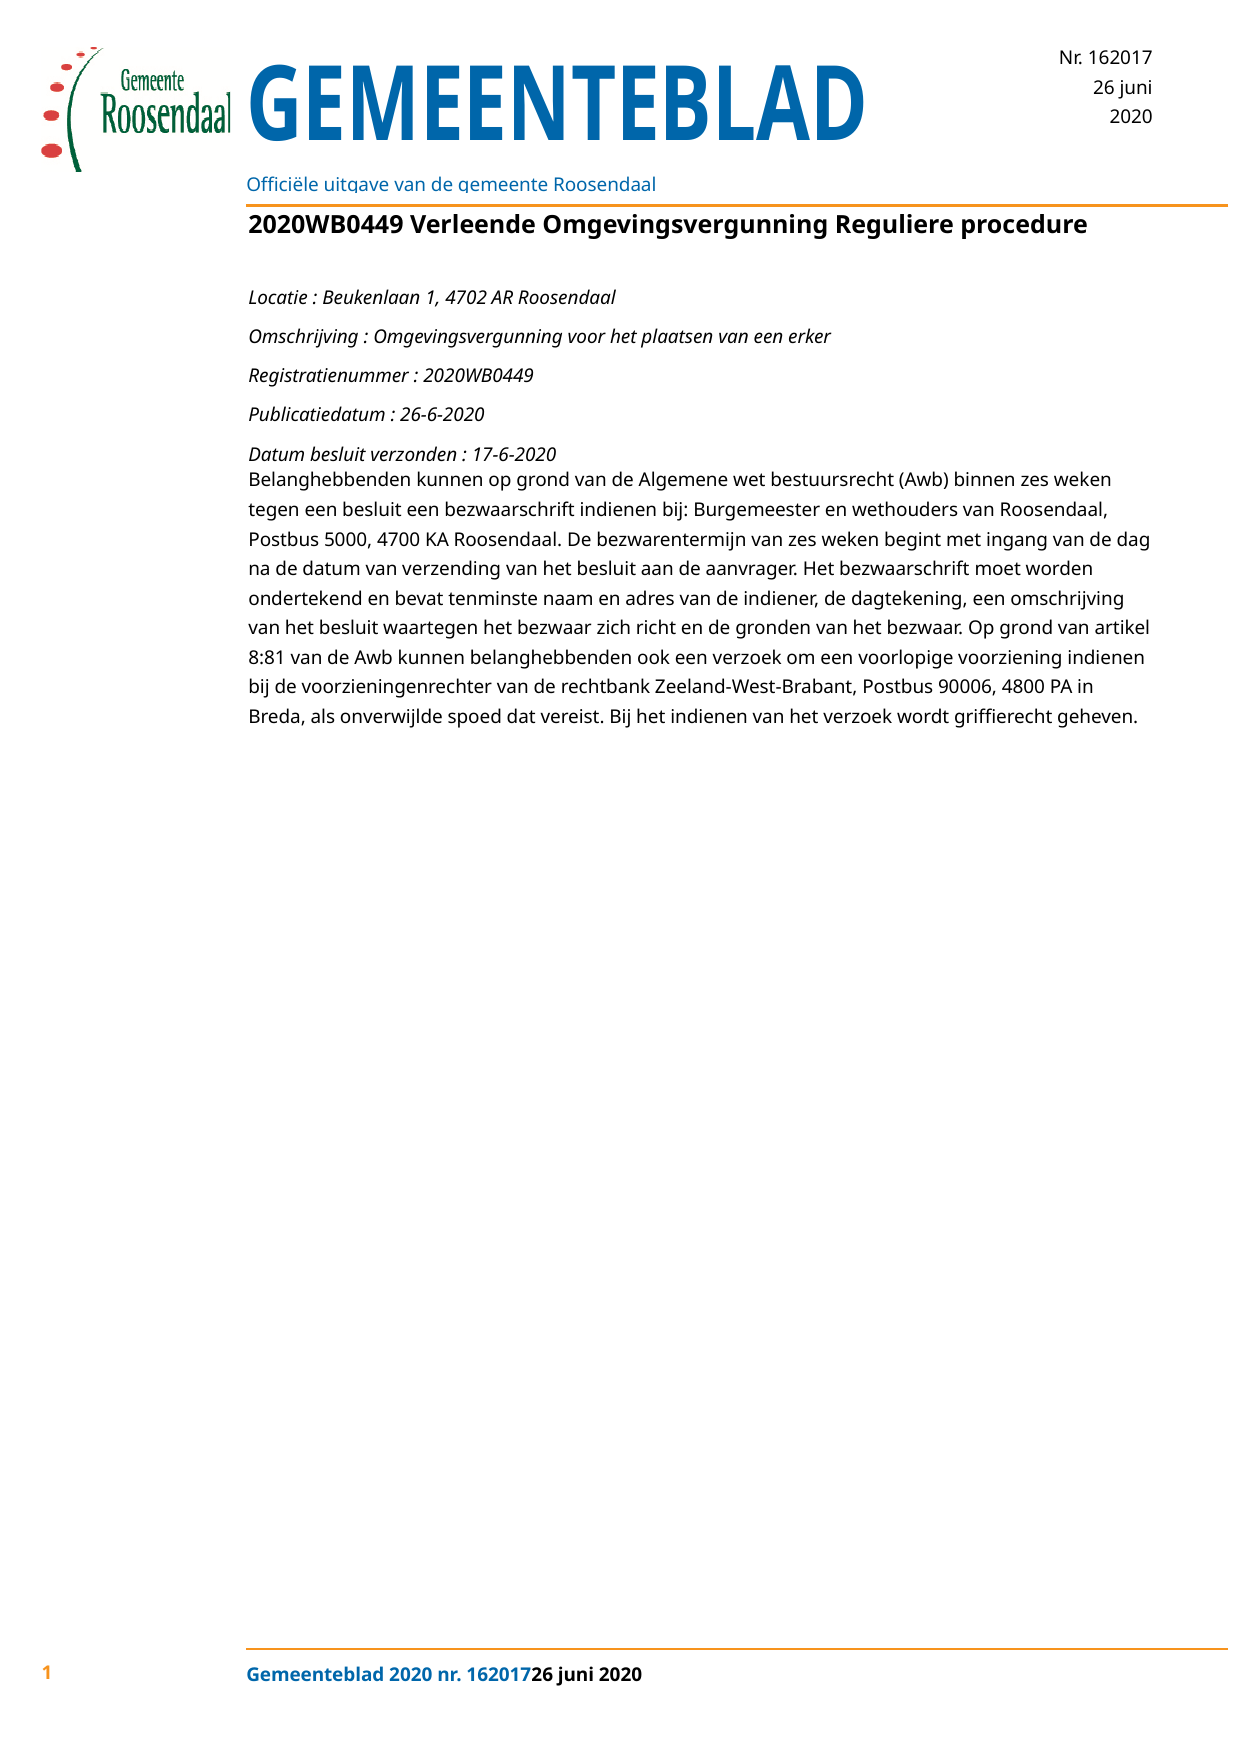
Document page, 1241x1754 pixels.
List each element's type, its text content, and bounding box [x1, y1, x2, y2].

text Omschrijving : Omgevingsvergunning voor het plaatsen van een erker [248, 323, 1152, 349]
text Belanghebbenden kunnen op grond van de Algemene wet bestuursrecht (Awb) binnen zes weken tegen een besluit een bezwaarschrift indienen bij: Burgemeester en wethouders van Roosendaal, Postbus 5000, 4700 KA Roosendaal. De bezwarentermijn van zes weken begint met ingang van de dag na de datum van verzending van het besluit aan de aanvrager. Het bezwaarschrift moet worden ondertekend en bevat tenminste naam en adres van de indiener, de dagtekening, een omschrijving van het besluit waartegen het bezwaar zich richt en de gronden van het bezwaar. Op grond van artikel 8:81 van de Awb kunnen belanghebbenden ook een verzoek om een voorlopige voorziening indienen bij de voorzieningenrechter van de rechtbank Zeeland-West-Brabant, Postbus 90006, 4800 PA in Breda, als onverwijlde spoed dat vereist. Bij het indienen van het verzoek wordt griffierecht geheven. [248, 467, 1152, 729]
text Publicatiedatum : 26-6-2020 [248, 402, 1152, 427]
picture [41, 47, 231, 172]
text 2020WB0449 Verleende Omgevingsvergunning Reguliere procedure [248, 207, 1152, 241]
text Datum besluit verzonden : 17-6-2020 [248, 441, 1152, 467]
text Registratienummer : 2020WB0449 [248, 362, 1152, 388]
text Locatie : Beukenlaan 1, 4702 AR Roosendaal [248, 284, 1152, 309]
